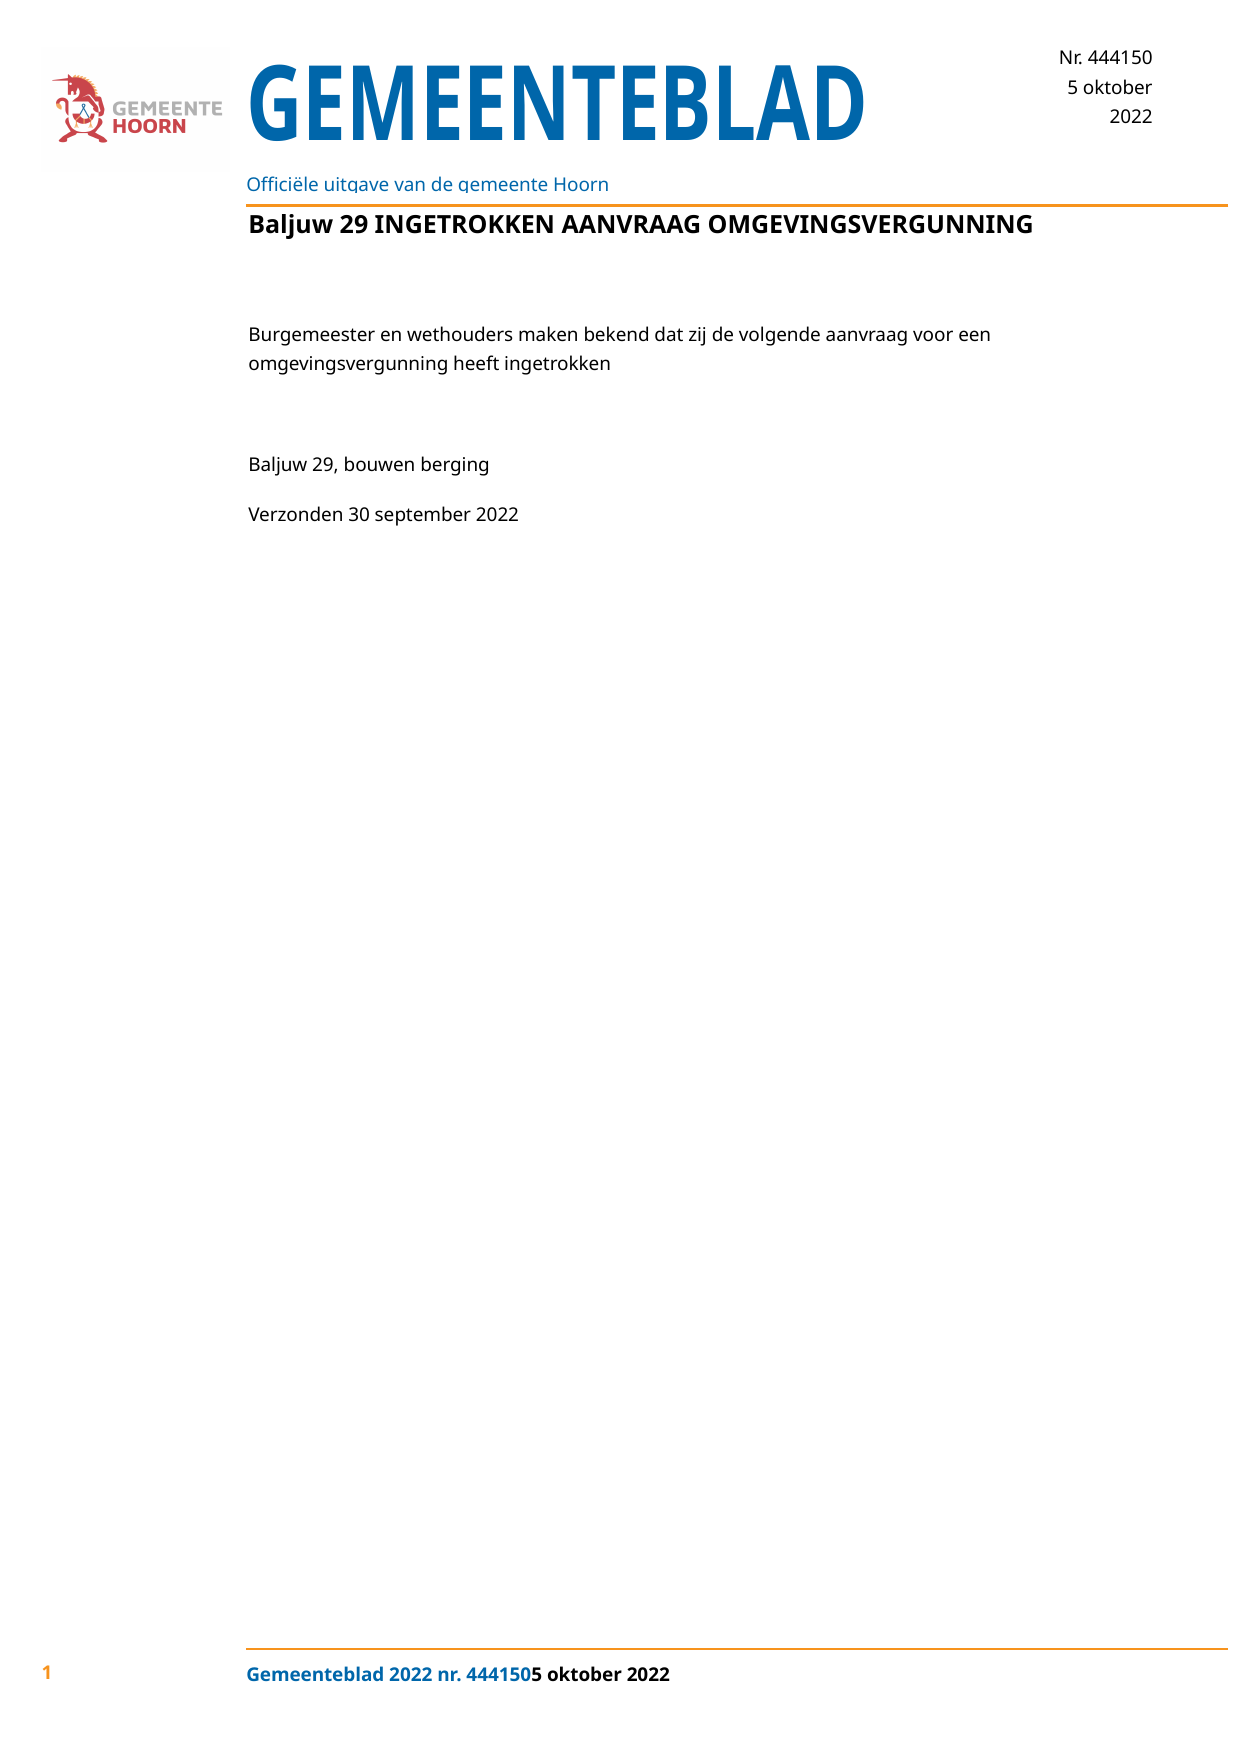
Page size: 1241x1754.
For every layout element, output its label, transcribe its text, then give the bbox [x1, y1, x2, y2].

picture [41, 47, 231, 172]
text Verzonden 30 september 2022 [248, 502, 1152, 527]
text Burgemeester en wethouders maken bekend dat zij de volgende aanvraag voor een omgevingsvergunning heeft ingetrokken [248, 321, 1152, 376]
text Baljuw 29 INGETROKKEN AANVRAAG OMGEVINGSVERGUNNING [248, 207, 1152, 241]
text Baljuw 29, bouwen berging [248, 451, 1152, 477]
